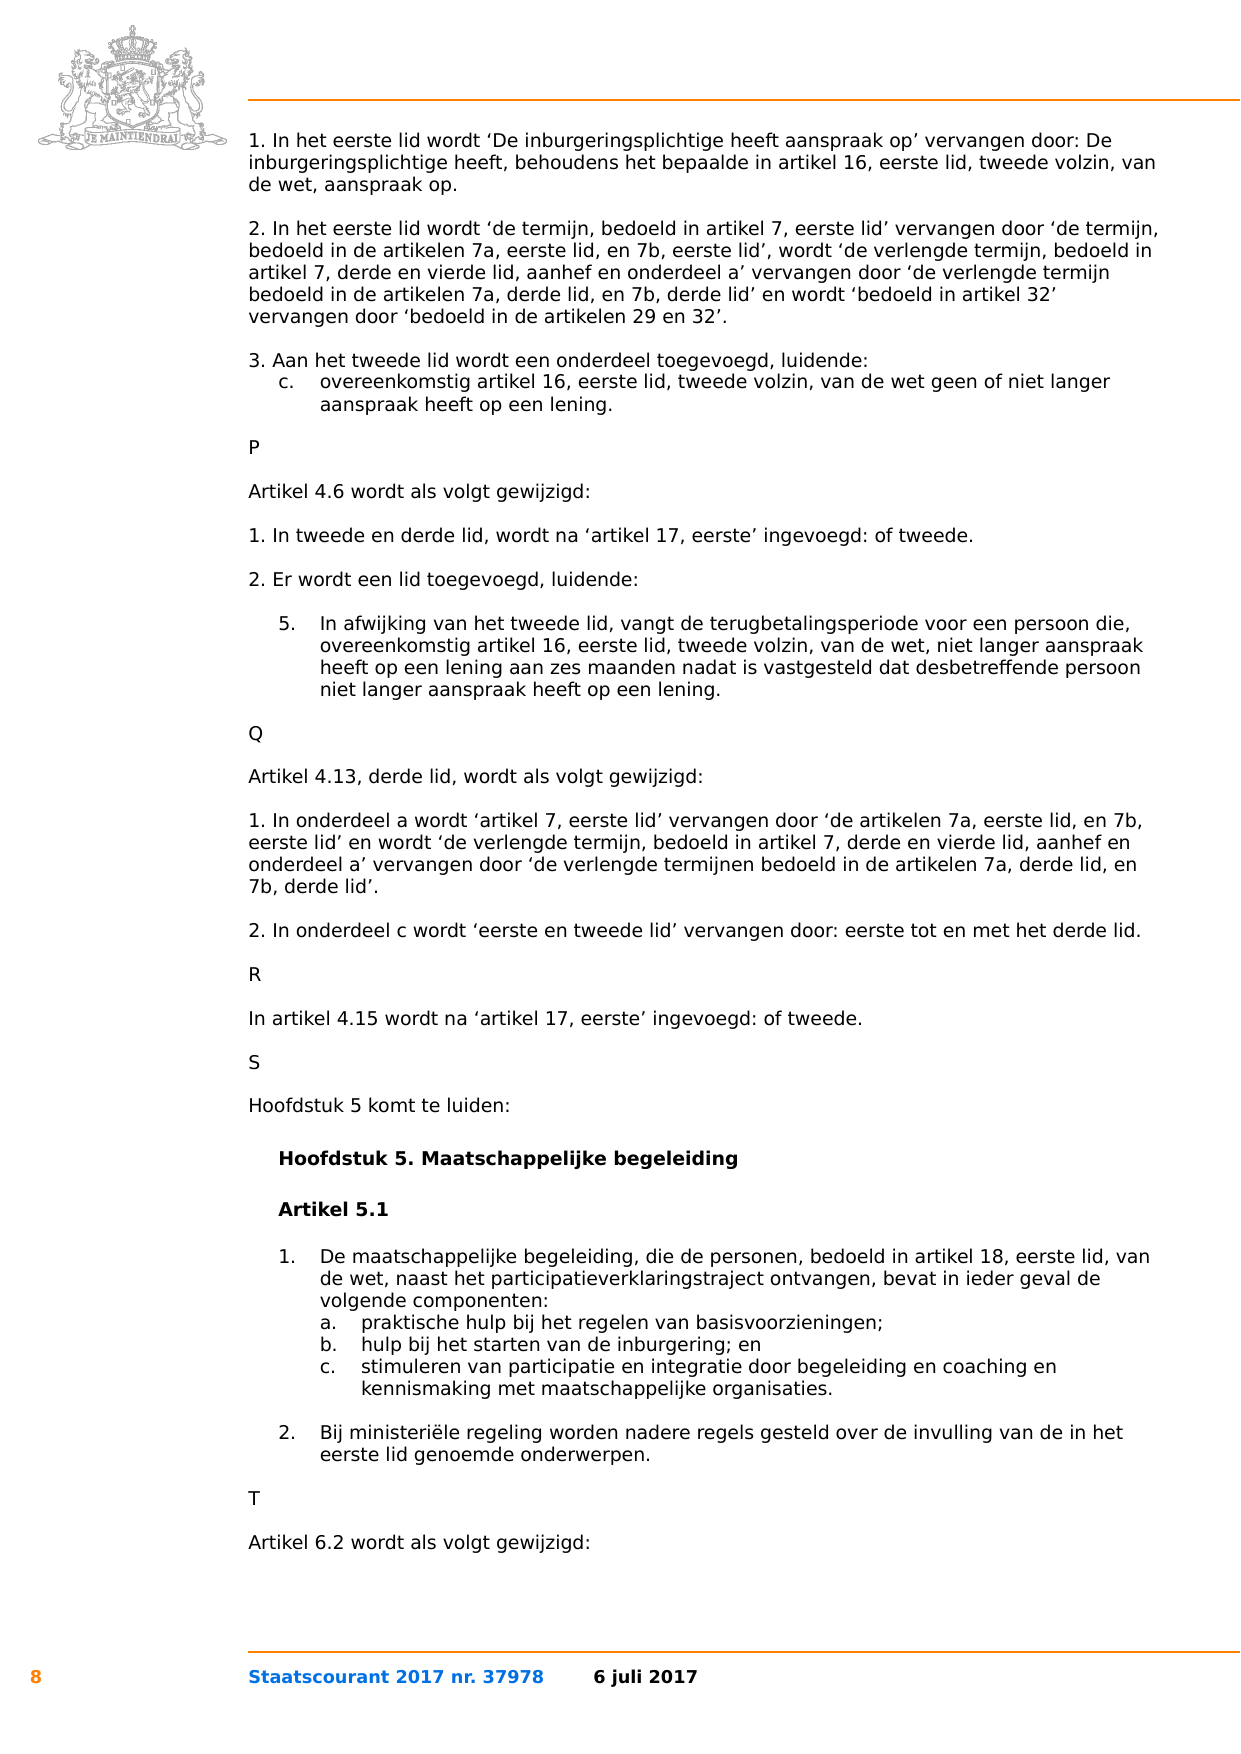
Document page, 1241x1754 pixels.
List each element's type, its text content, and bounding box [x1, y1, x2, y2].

picture [38, 25, 227, 150]
text Artikel 4.6 wordt als volgt gewijzigd: [248, 481, 1163, 503]
subtitle Hoofdstuk 5. Maatschappelijke begeleiding [278, 1147, 1163, 1169]
text In artikel 4.15 wordt na ‘artikel 17, eerste’ ingevoegd: of tweede. [248, 1008, 1163, 1030]
text c. overeenkomstig artikel 16, eerste lid, tweede volzin, van de wet geen of niet langer aanspraak heeft op een lening. [278, 371, 1163, 415]
text Artikel 6.2 wordt als volgt gewijzigd: [248, 1532, 1163, 1554]
text 1. In tweede en derde lid, wordt na ‘artikel 17, eerste’ ingevoegd: of tweede. [248, 525, 1163, 547]
text 1. In onderdeel a wordt ‘artikel 7, eerste lid’ vervangen door ‘de artikelen 7a, eerste lid, en 7b, eerste lid’ en wordt ‘de verlengde termijn, bedoeld in artikel 7, derde en vierde lid, aanhef en onderdeel a’ vervangen door ‘de verlengde termijnen bedoeld in de artikelen 7a, derde lid, en 7b, derde lid’. [248, 810, 1163, 898]
text 2. Bij ministeriële regeling worden nadere regels gesteld over de invulling van de in het eerste lid genoemde onderwerpen. [278, 1422, 1163, 1466]
text 2. In onderdeel c wordt ‘eerste en tweede lid’ vervangen door: eerste tot en met het derde lid. [248, 920, 1163, 942]
subtitle Artikel 5.1 [278, 1199, 1163, 1221]
text 2. Er wordt een lid toegevoegd, luidende: [248, 569, 1163, 591]
text Hoofdstuk 5 komt te luiden: [248, 1095, 1163, 1117]
text 1. In het eerste lid wordt ‘De inburgeringsplichtige heeft aanspraak op’ vervangen door: De inburgeringsplichtige heeft, behoudens het bepaalde in artikel 16, eerste lid, tweede volzin, van de wet, aanspraak op. [248, 130, 1163, 196]
text 2. In het eerste lid wordt ‘de termijn, bedoeld in artikel 7, eerste lid’ vervangen door ‘de termijn, bedoeld in de artikelen 7a, eerste lid, en 7b, eerste lid’, wordt ‘de verlengde termijn, bedoeld in artikel 7, derde en vierde lid, aanhef en onderdeel a’ vervangen door ‘de verlengde termijn bedoeld in de artikelen 7a, derde lid, en 7b, derde lid’ en wordt ‘bedoeld in artikel 32’ vervangen door ‘bedoeld in de artikelen 29 en 32’. [248, 218, 1163, 328]
text b. hulp bij het starten van de inburgering; en [319, 1334, 1163, 1356]
text 5. In afwijking van het tweede lid, vangt de terugbetalingsperiode voor een persoon die, overeenkomstig artikel 16, eerste lid, tweede volzin, van de wet, niet langer aanspraak heeft op een lening aan zes maanden nadat is vastgesteld dat desbetreffende persoon niet langer aanspraak heeft op een lening. [278, 613, 1163, 701]
text c. stimuleren van participatie en integratie door begeleiding en coaching en kennismaking met maatschappelijke organisaties. [319, 1356, 1163, 1400]
text a. praktische hulp bij het regelen van basisvoorzieningen; [319, 1312, 1163, 1334]
text R [248, 964, 1163, 986]
text S [248, 1052, 1163, 1073]
text Q [248, 722, 1163, 744]
text 1. De maatschappelijke begeleiding, die de personen, bedoeld in artikel 18, eerste lid, van de wet, naast het participatieverklaringstraject ontvangen, bevat in ieder geval de volgende componenten: [278, 1246, 1163, 1312]
text P [248, 437, 1163, 459]
text 3. Aan het tweede lid wordt een onderdeel toegevoegd, luidende: [248, 349, 1163, 371]
text Artikel 4.13, derde lid, wordt als volgt gewijzigd: [248, 766, 1163, 788]
text T [248, 1488, 1163, 1510]
